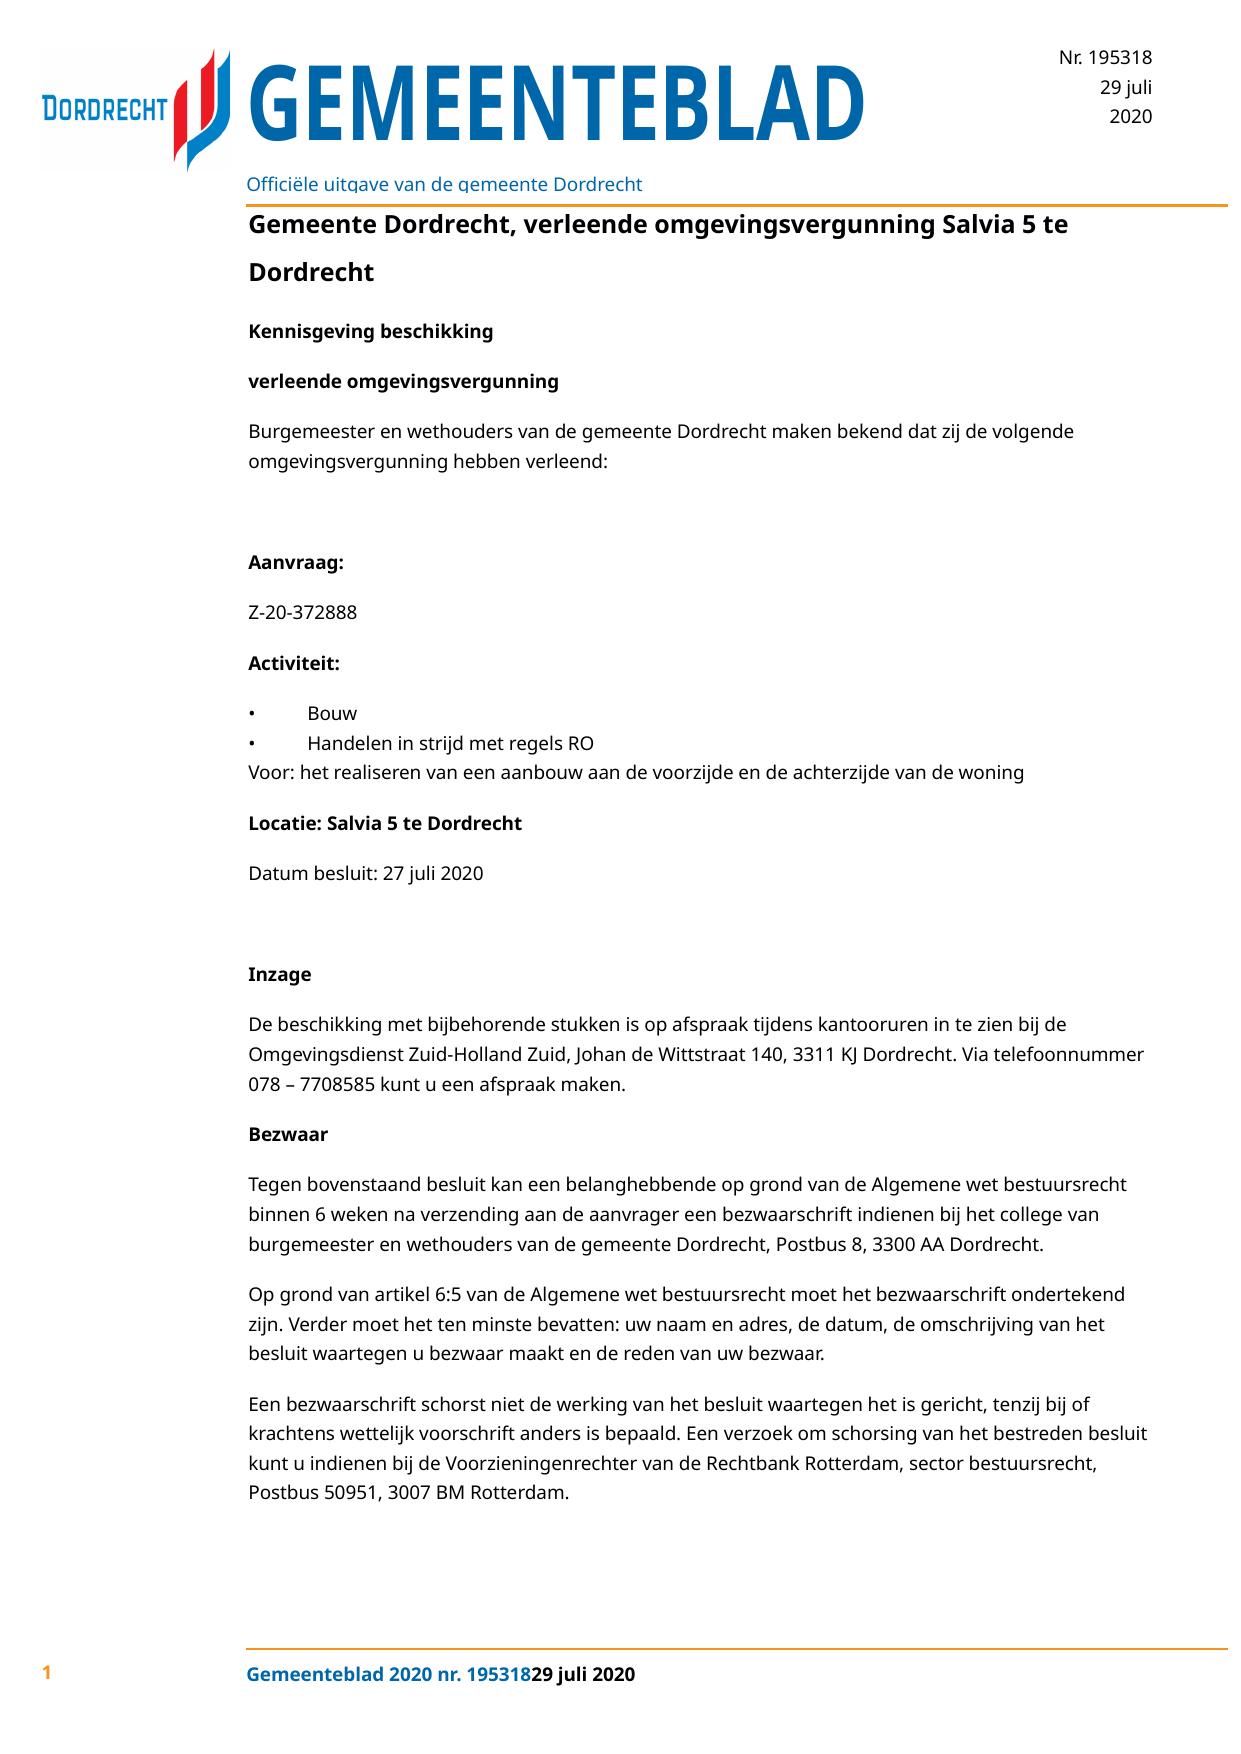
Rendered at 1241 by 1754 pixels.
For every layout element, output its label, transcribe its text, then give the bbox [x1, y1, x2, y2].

text Datum besluit: 27 juli 2020 [248, 860, 1152, 886]
picture [41, 47, 231, 172]
text Bezwaar [248, 1121, 1152, 1147]
text Burgemeester en wethouders van de gemeente Dordrecht maken bekend dat zij de volgende omgevingsvergunning hebben verleend: [248, 419, 1152, 474]
text verleende omgevingsvergunning [248, 368, 1152, 394]
text Activiteit: [248, 650, 1152, 676]
text Op grond van artikel 6:5 van de Algemene wet bestuursrecht moet het bezwaarschrift ondertekend zijn. Verder moet het ten minste bevatten: uw naam en adres, de datum, de omschrijving van het besluit waartegen u bezwaar maakt en de reden van uw bezwaar. [248, 1281, 1152, 1366]
text De beschikking met bijbehorende stukken is op afspraak tijdens kantooruren in te zien bij de Omgevingsdienst Zuid-Holland Zuid, Johan de Wittstraat 140, 3311 KJ Dordrecht. Via telefoonnummer 078 – 7708585 kunt u een afspraak maken. [248, 1012, 1152, 1097]
text Kennisgeving beschikking [248, 318, 1152, 344]
list Bouw [248, 700, 1152, 726]
text Voor: het realiseren van een aanbouw aan de voorzijde en de achterzijde van de woning [248, 759, 1152, 785]
text Tegen bovenstaand besluit kan een belanghebbende op grond van de Algemene wet bestuursrecht binnen 6 weken na verzending aan de aanvrager een bezwaarschrift indienen bij het college van burgemeester en wethouders van de gemeente Dordrecht, Postbus 8, 3300 AA Dordrecht. [248, 1172, 1152, 1257]
text Aanvraag: [248, 549, 1152, 575]
text Locatie: Salvia 5 te Dordrecht [248, 810, 1152, 836]
text Inzage [248, 961, 1152, 987]
text Z-20-372888 [248, 599, 1152, 625]
list Handelen in strijd met regels RO [248, 730, 1152, 756]
text Een bezwaarschrift schorst niet de werking van het besluit waartegen het is gericht, tenzij bij of krachtens wettelijk voorschrift anders is bepaald. Een verzoek om schorsing van het bestreden besluit kunt u indienen bij de Voorzieningenrechter van de Rechtbank Rotterdam, sector bestuursrecht, Postbus 50951, 3007 BM Rotterdam. [248, 1391, 1152, 1505]
text Gemeente Dordrecht, verleende omgevingsvergunning Salvia 5 te Dordrecht [248, 207, 1152, 288]
